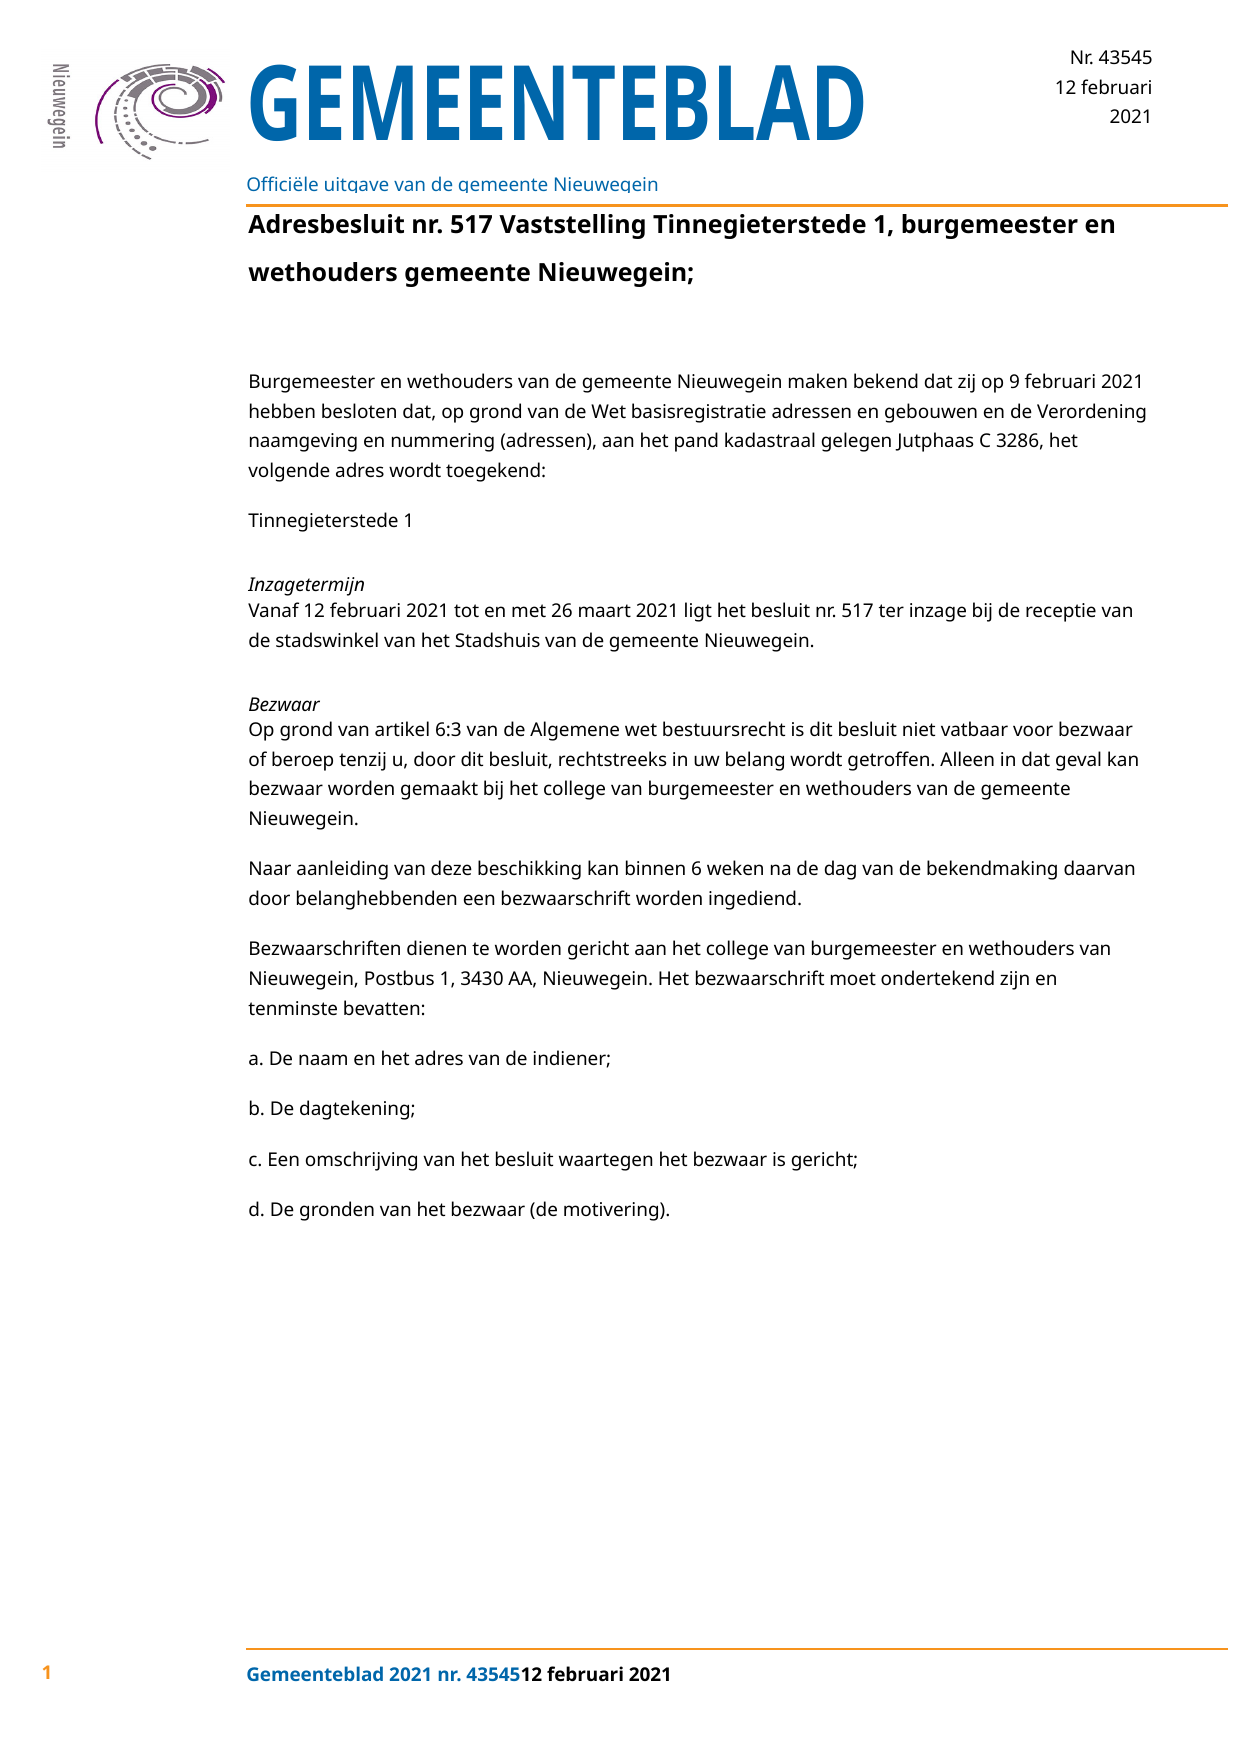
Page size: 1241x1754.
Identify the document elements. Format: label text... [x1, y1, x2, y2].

text Adresbesluit nr. 517 Vaststelling Tinnegieterstede 1, burgemeester en wethouders gemeente Nieuwegein; [248, 207, 1152, 288]
text Op grond van artikel 6:3 van de Algemene wet bestuursrecht is dit besluit niet vatbaar voor bezwaar of beroep tenzij u, door dit besluit, rechtstreeks in uw belang wordt getroffen. Alleen in dat geval kan bezwaar worden gemaakt bij het college van burgemeester en wethouders van de gemeente Nieuwegein. [248, 716, 1152, 831]
text c. Een omschrijving van het besluit waartegen het bezwaar is gericht; [248, 1146, 1152, 1172]
text Vanaf 12 februari 2021 tot en met 26 maart 2021 ligt het besluit nr. 517 ter inzage bij de receptie van de stadswinkel van het Stadshuis van de gemeente Nieuwegein. [248, 597, 1152, 652]
text d. De gronden van het bezwaar (de motivering). [248, 1196, 1152, 1222]
text a. De naam en het adres van de indiener; [248, 1045, 1152, 1071]
text Tinnegieterstede 1 [248, 507, 1152, 533]
text b. De dagtekening; [248, 1096, 1152, 1121]
text Inzagetermijn [248, 571, 1152, 597]
text Bezwaarschriften dienen te worden gericht aan het college van burgemeester en wethouders van Nieuwegein, Postbus 1, 3430 AA, Nieuwegein. Het bezwaarschrift moet ondertekend zijn en tenminste bevatten: [248, 936, 1152, 1021]
text Burgemeester en wethouders van de gemeente Nieuwegein maken bekend dat zij op 9 februari 2021 hebben besloten dat, op grond van de Wet basisregistratie adressen en gebouwen en de Verordening naamgeving en nummering (adressen), aan het pand kadastraal gelegen Jutphaas C 3286, het volgende adres wordt toegekend: [248, 368, 1152, 483]
text Naar aanleiding van deze beschikking kan binnen 6 weken na de dag van de bekendmaking daarvan door belanghebbenden een bezwaarschrift worden ingediend. [248, 856, 1152, 911]
text Bezwaar [248, 691, 1152, 716]
picture [41, 47, 231, 172]
